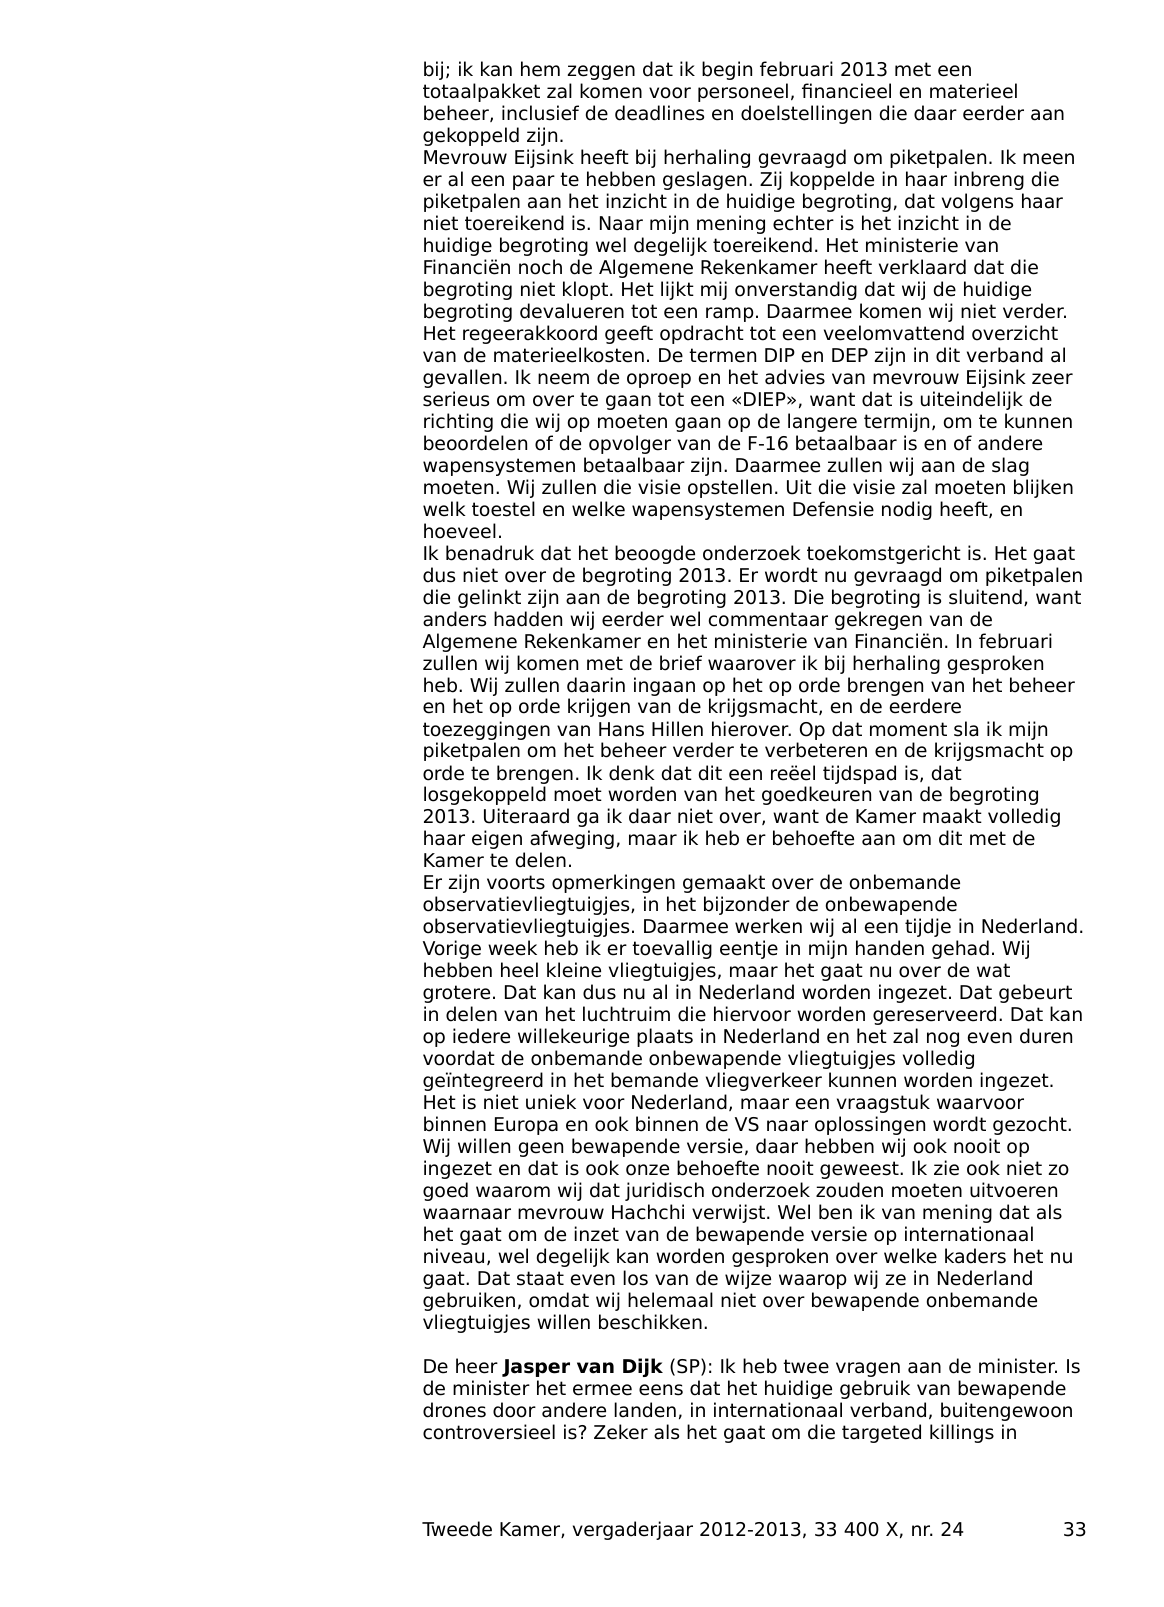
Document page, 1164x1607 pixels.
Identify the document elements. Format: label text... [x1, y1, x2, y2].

text Wij willen geen bewapende versie, daar hebben wij ook nooit op ingezet en dat is ook onze behoefte nooit geweest. Ik zie ook niet zo goed waarom wij dat juridisch onderzoek zouden moeten uitvoeren waarnaar mevrouw Hachchi verwijst. Wel ben ik van mening dat als het gaat om de inzet van de bewapende versie op internationaal niveau, wel degelijk kan worden gesproken over welke kaders het nu gaat. Dat staat even los van de wijze waarop wij ze in Nederland gebruiken, omdat wij helemaal niet over bewapende onbemande vliegtuigjes willen beschikken. [422, 1136, 1087, 1334]
text Er zijn voorts opmerkingen gemaakt over de onbemande observatievliegtuigjes, in het bijzonder de onbewapende observatievliegtuigjes. Daarmee werken wij al een tijdje in Nederland. Vorige week heb ik er toevallig eentje in mijn handen gehad. Wij hebben heel kleine vliegtuigjes, maar het gaat nu over de wat grotere. Dat kan dus nu al in Nederland worden ingezet. Dat gebeurt in delen van het luchtruim die hiervoor worden gereserveerd. Dat kan op iedere willekeurige plaats in Nederland en het zal nog even duren voordat de onbemande onbewapende vliegtuigjes volledig geïntegreerd in het bemande vliegverkeer kunnen worden ingezet. Het is niet uniek voor Nederland, maar een vraagstuk waarvoor binnen Europa en ook binnen de VS naar oplossingen wordt gezocht. [422, 872, 1087, 1136]
text Mevrouw Eijsink heeft bij herhaling gevraagd om piketpalen. Ik meen er al een paar te hebben geslagen. Zij koppelde in haar inbreng die piketpalen aan het inzicht in de huidige begroting, dat volgens haar niet toereikend is. Naar mijn mening echter is het inzicht in de huidige begroting wel degelijk toereikend. Het ministerie van Financiën noch de Algemene Rekenkamer heeft verklaard dat die begroting niet klopt. Het lijkt mij onverstandig dat wij de huidige begroting devalueren tot een ramp. Daarmee komen wij niet verder. Het regeerakkoord geeft opdracht tot een veelomvattend overzicht van de materieelkosten. De termen DIP en DEP zijn in dit verband al gevallen. Ik neem de oproep en het advies van mevrouw Eijsink zeer serieus om over te gaan tot een «DIEP», want dat is uiteindelijk de richting die wij op moeten gaan op de langere termijn, om te kunnen beoordelen of de opvolger van de F-16 betaalbaar is en of andere wapensystemen betaalbaar zijn. Daarmee zullen wij aan de slag moeten. Wij zullen die visie opstellen. Uit die visie zal moeten blijken welk toestel en welke wapensystemen Defensie nodig heeft, en hoeveel. [422, 147, 1087, 543]
text Ik benadruk dat het beoogde onderzoek toekomstgericht is. Het gaat dus niet over de begroting 2013. Er wordt nu gevraagd om piketpalen die gelinkt zijn aan de begroting 2013. Die begroting is sluitend, want anders hadden wij eerder wel commentaar gekregen van de Algemene Rekenkamer en het ministerie van Financiën. In februari zullen wij komen met de brief waarover ik bij herhaling gesproken heb. Wij zullen daarin ingaan op het op orde brengen van het beheer en het op orde krijgen van de krijgsmacht, en de eerdere toezeggingen van Hans Hillen hierover. Op dat moment sla ik mijn piketpalen om het beheer verder te verbeteren en de krijgsmacht op orde te brengen. Ik denk dat dit een reëel tijdspad is, dat losgekoppeld moet worden van het goedkeuren van de begroting 2013. Uiteraard ga ik daar niet over, want de Kamer maakt volledig haar eigen afweging, maar ik heb er behoefte aan om dit met de Kamer te delen. [422, 543, 1087, 872]
text De heer Jasper van Dijk (SP): Ik heb twee vragen aan de minister. Is de minister het ermee eens dat het huidige gebruik van bewapende drones door andere landen, in internationaal verband, buitengewoon controversieel is? Zeker als het gaat om die targeted killings in [422, 1356, 1087, 1444]
text bij; ik kan hem zeggen dat ik begin februari 2013 met een totaalpakket zal komen voor personeel, financieel en materieel beheer, inclusief de deadlines en doelstellingen die daar eerder aan gekoppeld zijn. [422, 59, 1087, 147]
